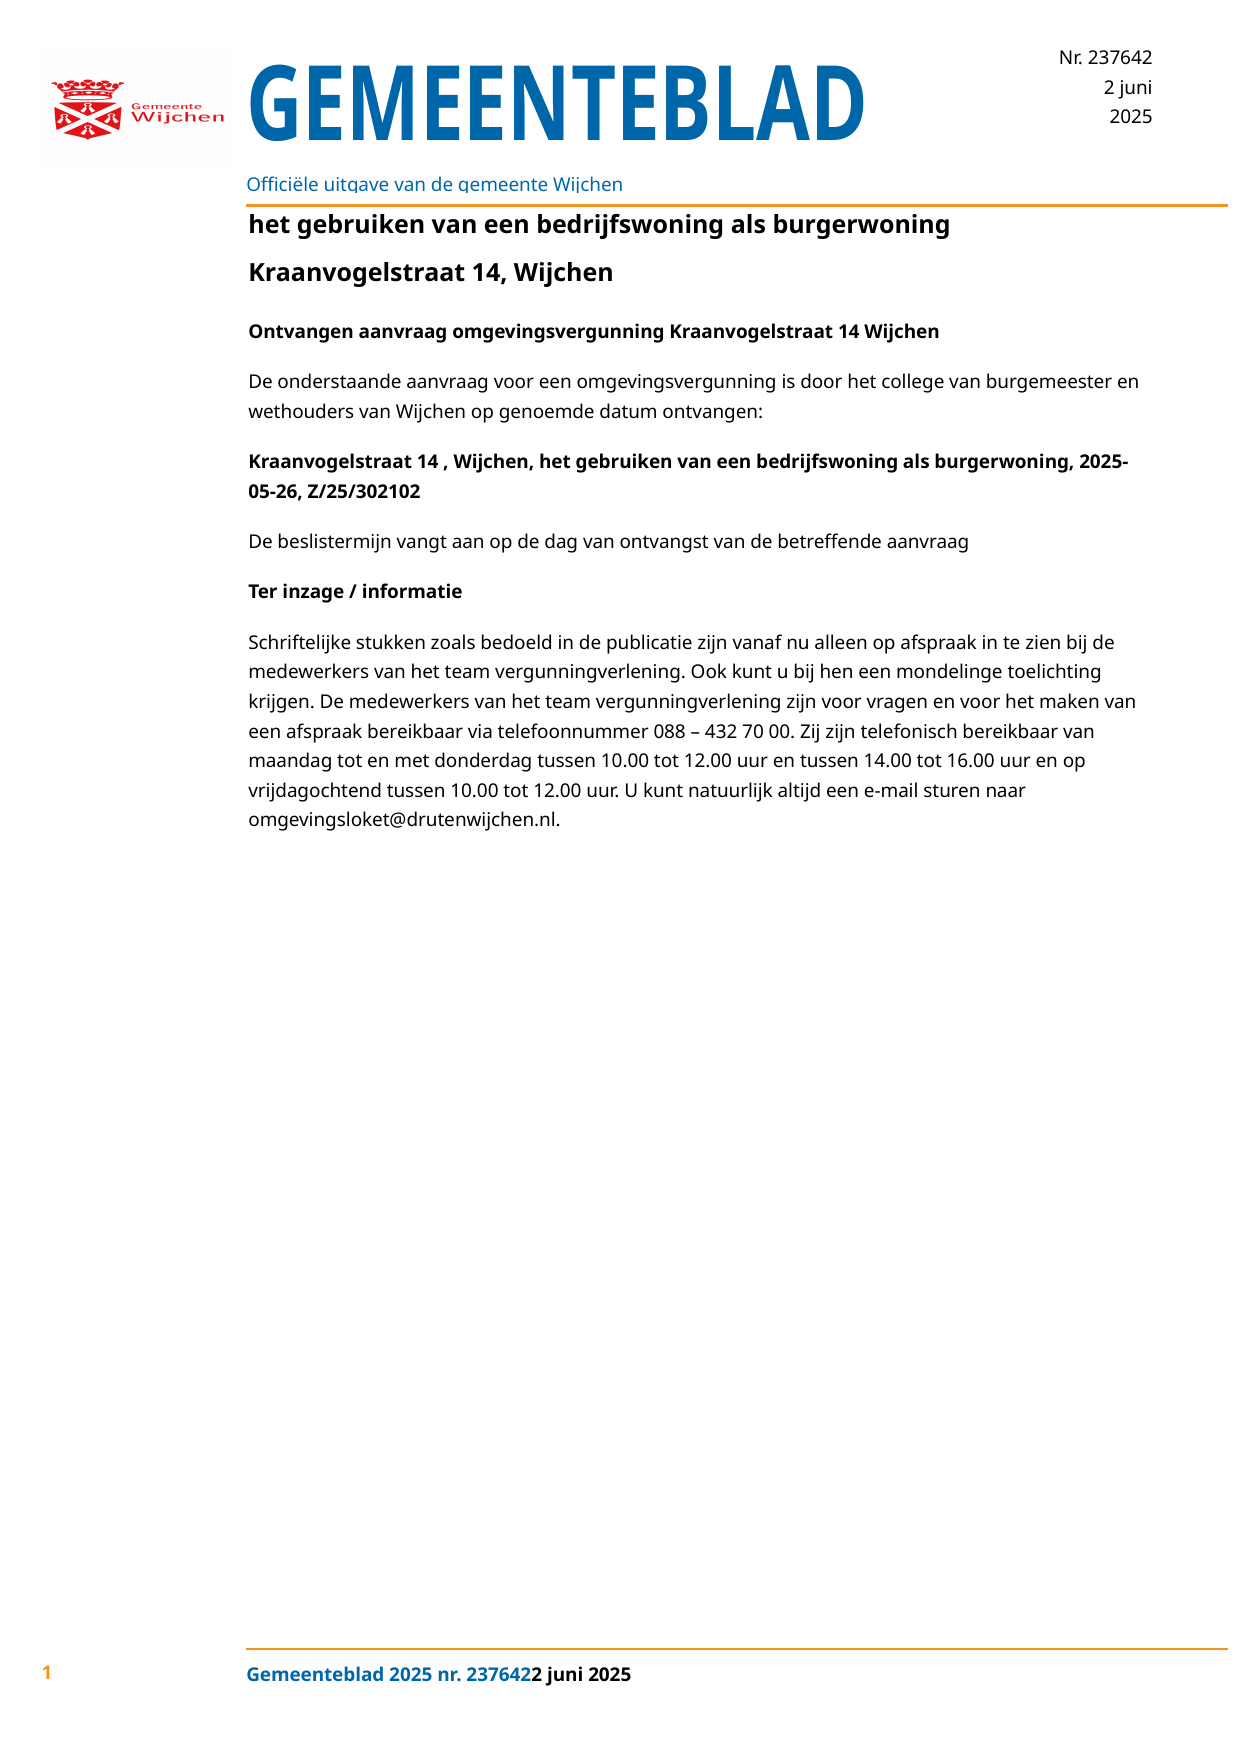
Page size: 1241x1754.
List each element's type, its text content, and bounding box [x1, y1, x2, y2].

text Schriftelijke stukken zoals bedoeld in de publicatie zijn vanaf nu alleen op afspraak in te zien bij de medewerkers van het team vergunningverlening. Ook kunt u bij hen een mondelinge toelichting krijgen. De medewerkers van het team vergunningverlening zijn voor vragen en voor het maken van een afspraak bereikbaar via telefoonnummer 088 – 432 70 00. Zij zijn telefonisch bereikbaar van maandag tot en met donderdag tussen 10.00 tot 12.00 uur en tussen 14.00 tot 16.00 uur en op vrijdagochtend tussen 10.00 tot 12.00 uur. U kunt natuurlijk altijd een e-mail sturen naar omgevingsloket@drutenwijchen.nl. [248, 629, 1152, 832]
text het gebruiken van een bedrijfswoning als burgerwoning Kraanvogelstraat 14, Wijchen [248, 207, 1152, 288]
text Kraanvogelstraat 14 , Wijchen, het gebruiken van een bedrijfswoning als burgerwoning, 2025-05-26, Z/25/302102 [248, 448, 1152, 504]
text De beslistermijn vangt aan op de dag van ontvangst van de betreffende aanvraag [248, 528, 1152, 554]
text Ter inzage / informatie [248, 579, 1152, 604]
text De onderstaande aanvraag voor een omgevingsvergunning is door het college van burgemeester en wethouders van Wijchen op genoemde datum ontvangen: [248, 368, 1152, 424]
picture [41, 47, 231, 172]
text Ontvangen aanvraag omgevingsvergunning Kraanvogelstraat 14 Wijchen [248, 318, 1152, 344]
